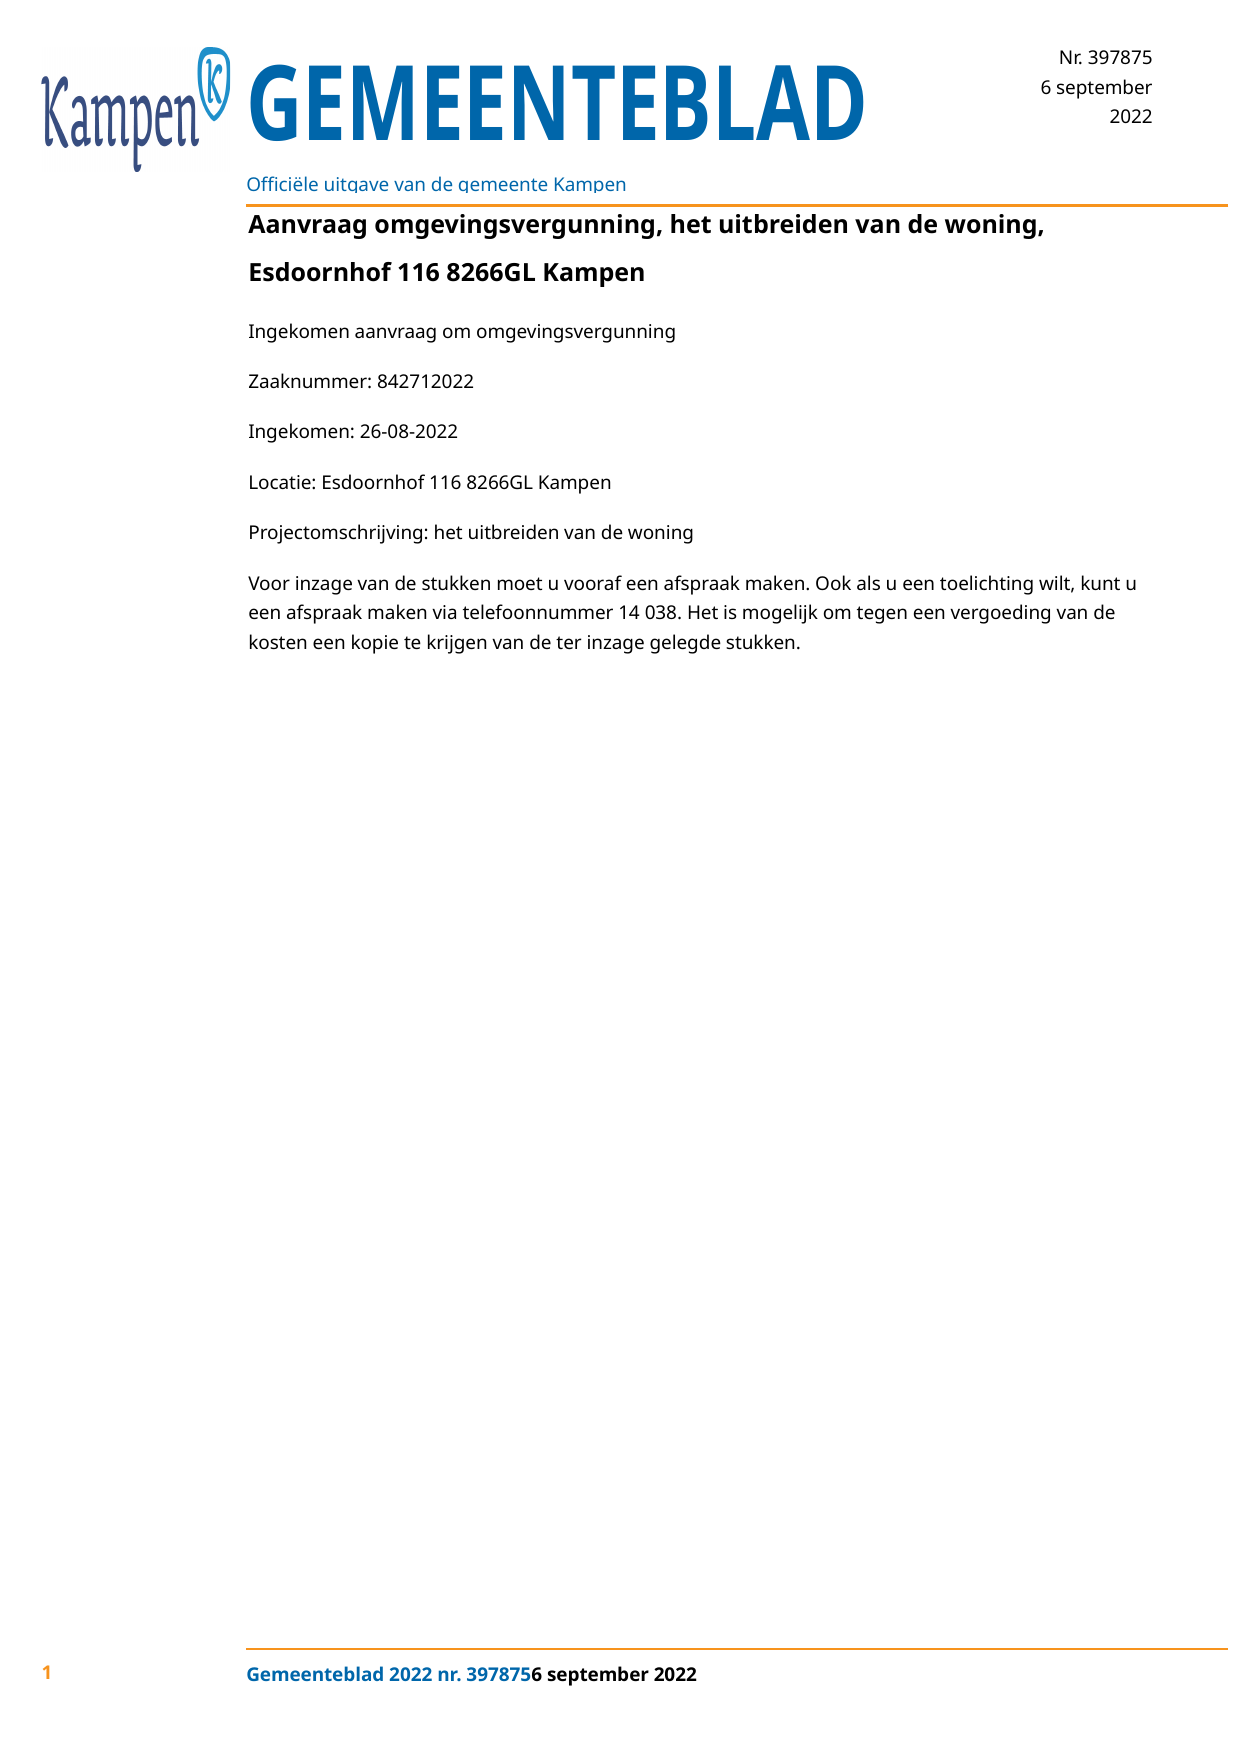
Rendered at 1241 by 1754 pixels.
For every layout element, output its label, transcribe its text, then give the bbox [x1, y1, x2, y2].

text Voor inzage van de stukken moet u vooraf een afspraak maken. Ook als u een toelichting wilt, kunt u een afspraak maken via telefoonnummer 14 038. Het is mogelijk om tegen een vergoeding van de kosten een kopie te krijgen van de ter inzage gelegde stukken. [248, 570, 1152, 655]
text Locatie: Esdoornhof 116 8266GL Kampen [248, 469, 1152, 495]
text Ingekomen aanvraag om omgevingsvergunning [248, 318, 1152, 344]
text Aanvraag omgevingsvergunning, het uitbreiden van de woning, Esdoornhof 116 8266GL Kampen [248, 207, 1152, 288]
text Ingekomen: 26-08-2022 [248, 419, 1152, 444]
text Projectomschrijving: het uitbreiden van de woning [248, 519, 1152, 545]
text Zaaknummer: 842712022 [248, 368, 1152, 394]
picture [41, 47, 231, 172]
